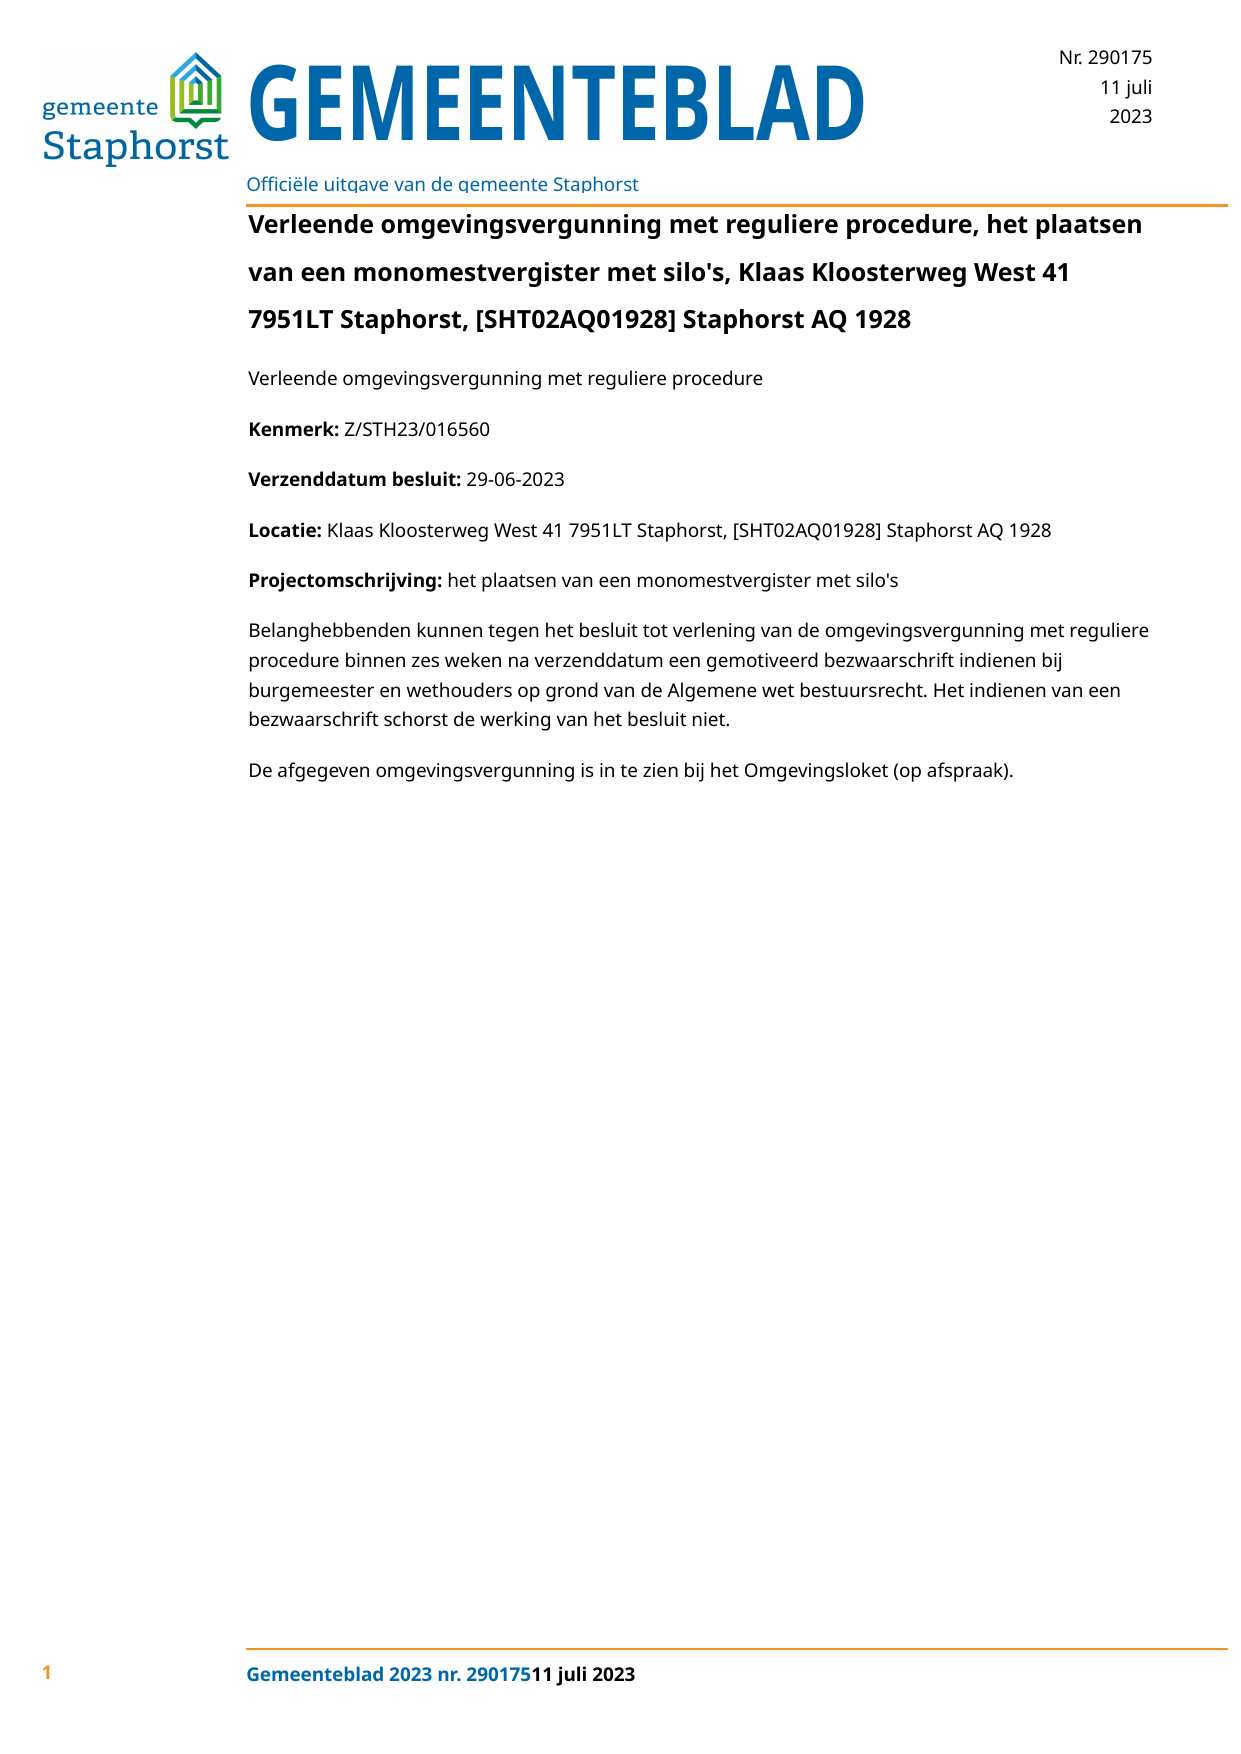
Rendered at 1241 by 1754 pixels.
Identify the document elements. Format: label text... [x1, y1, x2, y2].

text Verzenddatum besluit: 29-06-2023 [248, 466, 1152, 492]
picture [41, 47, 231, 172]
text Locatie: Klaas Kloosterweg West 41 7951LT Staphorst, [SHT02AQ01928] Staphorst AQ 1928 [248, 517, 1152, 542]
text Verleende omgevingsvergunning met reguliere procedure, het plaatsen van een monomestvergister met silo's, Klaas Kloosterweg West 41 7951LT Staphorst, [SHT02AQ01928] Staphorst AQ 1928 [248, 207, 1152, 336]
text Projectomschrijving: het plaatsen van een monomestvergister met silo's [248, 567, 1152, 593]
text Belanghebbenden kunnen tegen het besluit tot verlening van de omgevingsvergunning met reguliere procedure binnen zes weken na verzenddatum een gemotiveerd bezwaarschrift indienen bij burgemeester en wethouders op grond van de Algemene wet bestuursrecht. Het indienen van een bezwaarschrift schorst de werking van het besluit niet. [248, 618, 1152, 732]
text Verleende omgevingsvergunning met reguliere procedure [248, 366, 1152, 391]
text Kenmerk: Z/STH23/016560 [248, 416, 1152, 442]
text De afgegeven omgevingsvergunning is in te zien bij het Omgevingsloket (op afspraak). [248, 757, 1152, 782]
